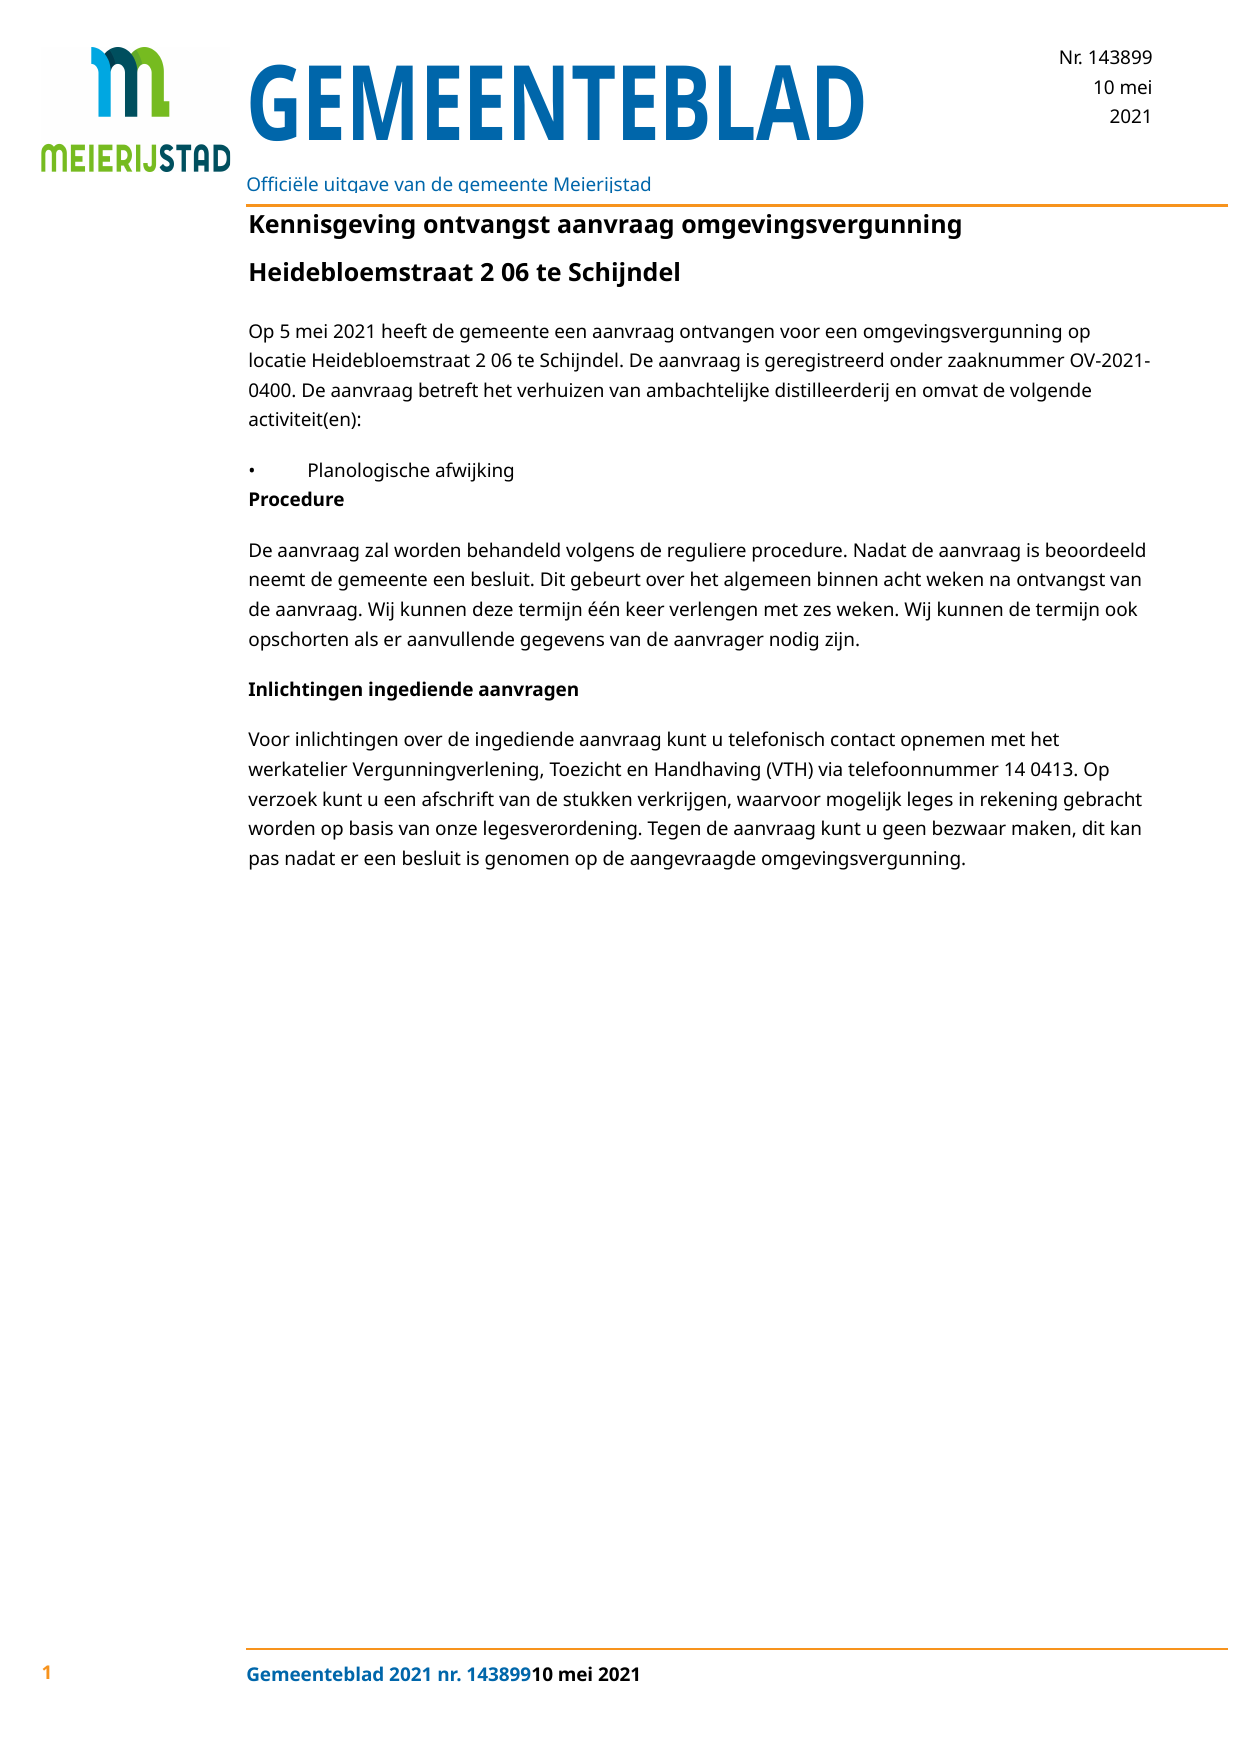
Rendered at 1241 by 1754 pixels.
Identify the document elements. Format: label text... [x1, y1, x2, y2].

text Voor inlichtingen over de ingediende aanvraag kunt u telefonisch contact opnemen met het werkatelier Vergunningverlening, Toezicht en Handhaving (VTH) via telefoonnummer 14 0413. Op verzoek kunt u een afschrift van de stukken verkrijgen, waarvoor mogelijk leges in rekening gebracht worden op basis van onze legesverordening. Tegen de aanvraag kunt u geen bezwaar maken, dit kan pas nadat er een besluit is genomen op de aangevraagde omgevingsvergunning. [248, 727, 1152, 871]
text Procedure [248, 487, 1152, 512]
text Inlichtingen ingediende aanvragen [248, 676, 1152, 702]
text Kennisgeving ontvangst aanvraag omgevingsvergunning Heidebloemstraat 2 06 te Schijndel [248, 207, 1152, 288]
text Op 5 mei 2021 heeft de gemeente een aanvraag ontvangen voor een omgevingsvergunning op locatie Heidebloemstraat 2 06 te Schijndel. De aanvraag is geregistreerd onder zaaknummer OV-2021-0400. De aanvraag betreft het verhuizen van ambachtelijke distilleerderij en omvat de volgende activiteit(en): [248, 318, 1152, 432]
picture [41, 47, 231, 172]
list Planologische afwijking [248, 457, 1152, 483]
text De aanvraag zal worden behandeld volgens de reguliere procedure. Nadat de aanvraag is beoordeeld neemt de gemeente een besluit. Dit gebeurt over het algemeen binnen acht weken na ontvangst van de aanvraag. Wij kunnen deze termijn één keer verlengen met zes weken. Wij kunnen de termijn ook opschorten als er aanvullende gegevens van de aanvrager nodig zijn. [248, 537, 1152, 652]
